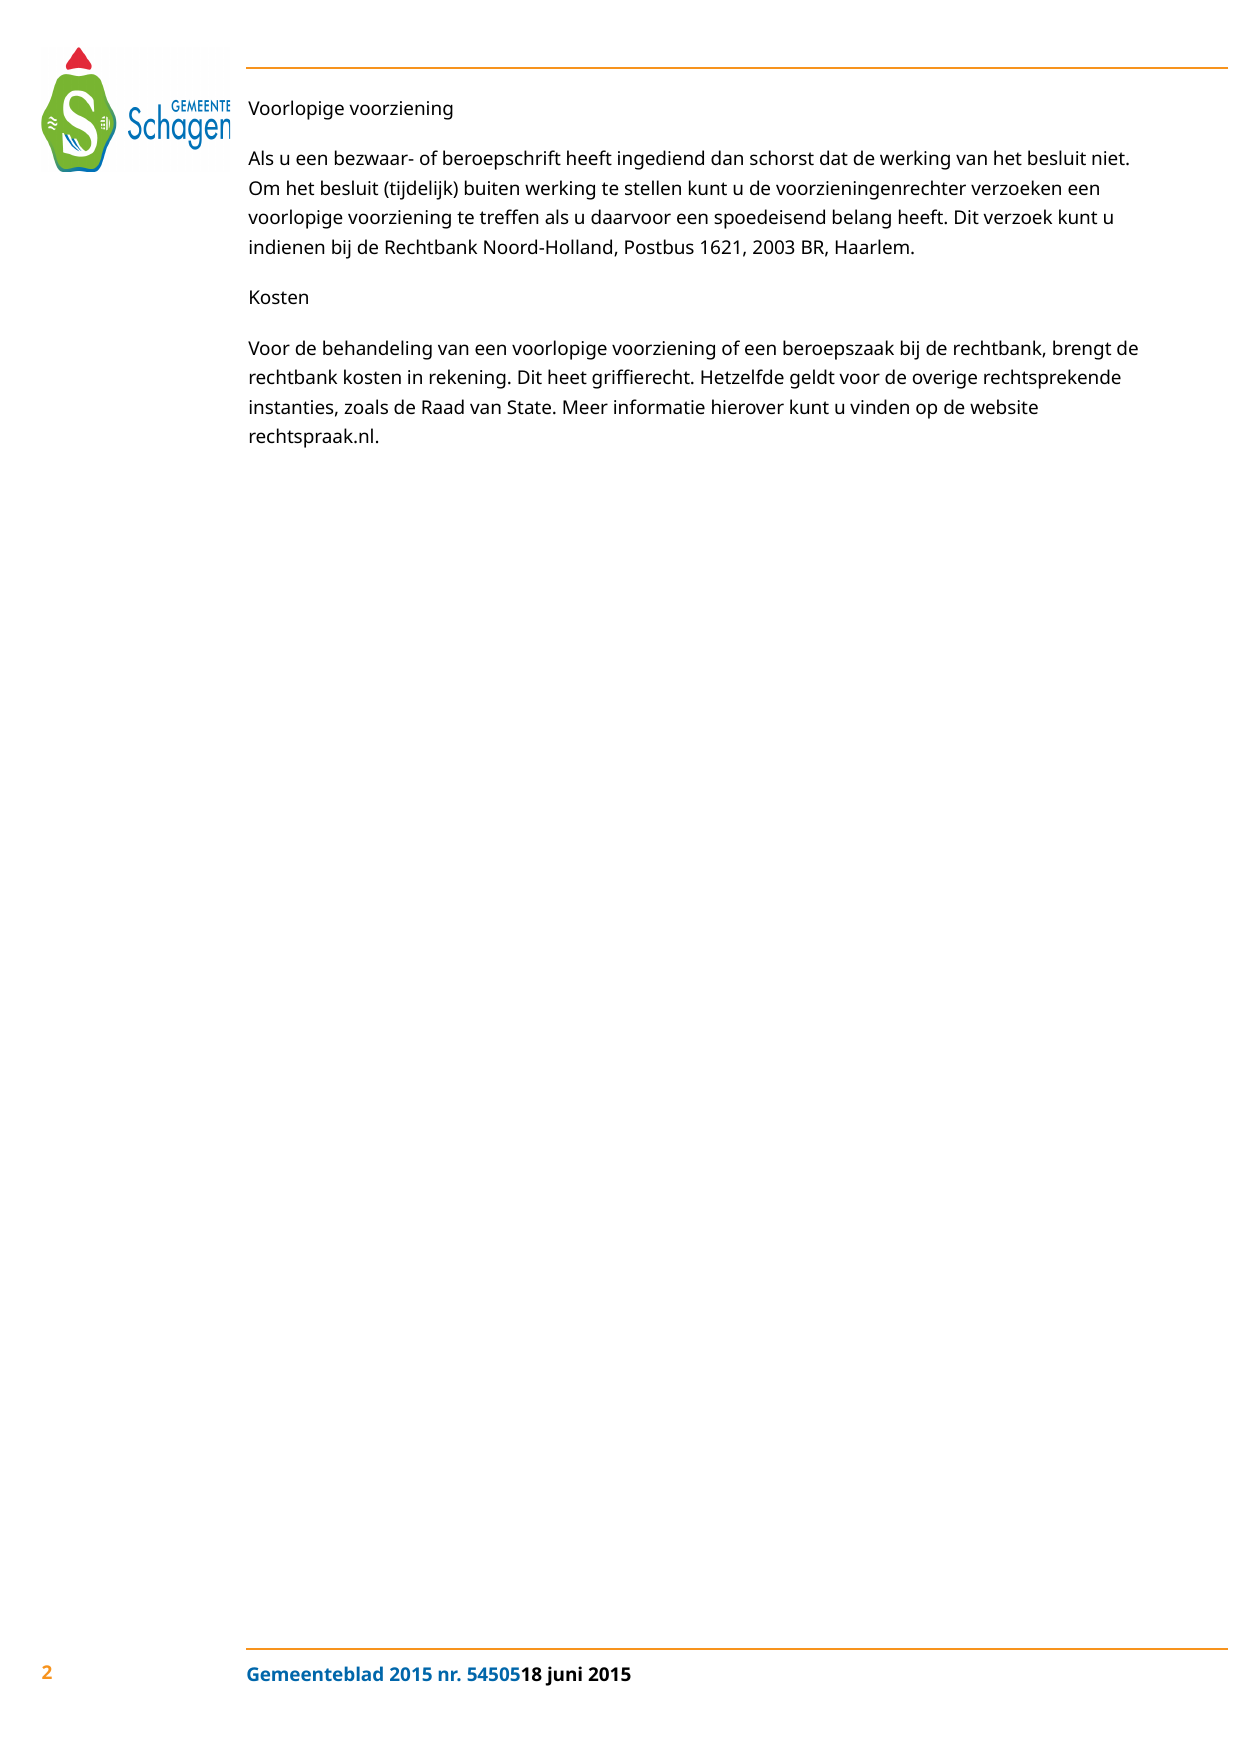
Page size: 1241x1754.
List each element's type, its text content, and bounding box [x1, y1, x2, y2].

text Voorlopige voorziening [248, 95, 1152, 121]
text Voor de behandeling van een voorlopige voorziening of een beroepszaak bij de rechtbank, brengt de rechtbank kosten in rekening. Dit heet griffierecht. Hetzelfde geldt voor de overige rechtsprekende instanties, zoals de Raad van State. Meer informatie hierover kunt u vinden op de website rechtspraak.nl. [248, 335, 1152, 449]
text Kosten [248, 284, 1152, 310]
picture [41, 47, 231, 172]
text Als u een bezwaar- of beroepschrift heeft ingediend dan schorst dat de werking van het besluit niet. Om het besluit (tijdelijk) buiten werking te stellen kunt u de voorzieningenrechter verzoeken een voorlopige voorziening te treffen als u daarvoor een spoedeisend belang heeft. Dit verzoek kunt u indienen bij de Rechtbank Noord-Holland, Postbus 1621, 2003 BR, Haarlem. [248, 145, 1152, 260]
